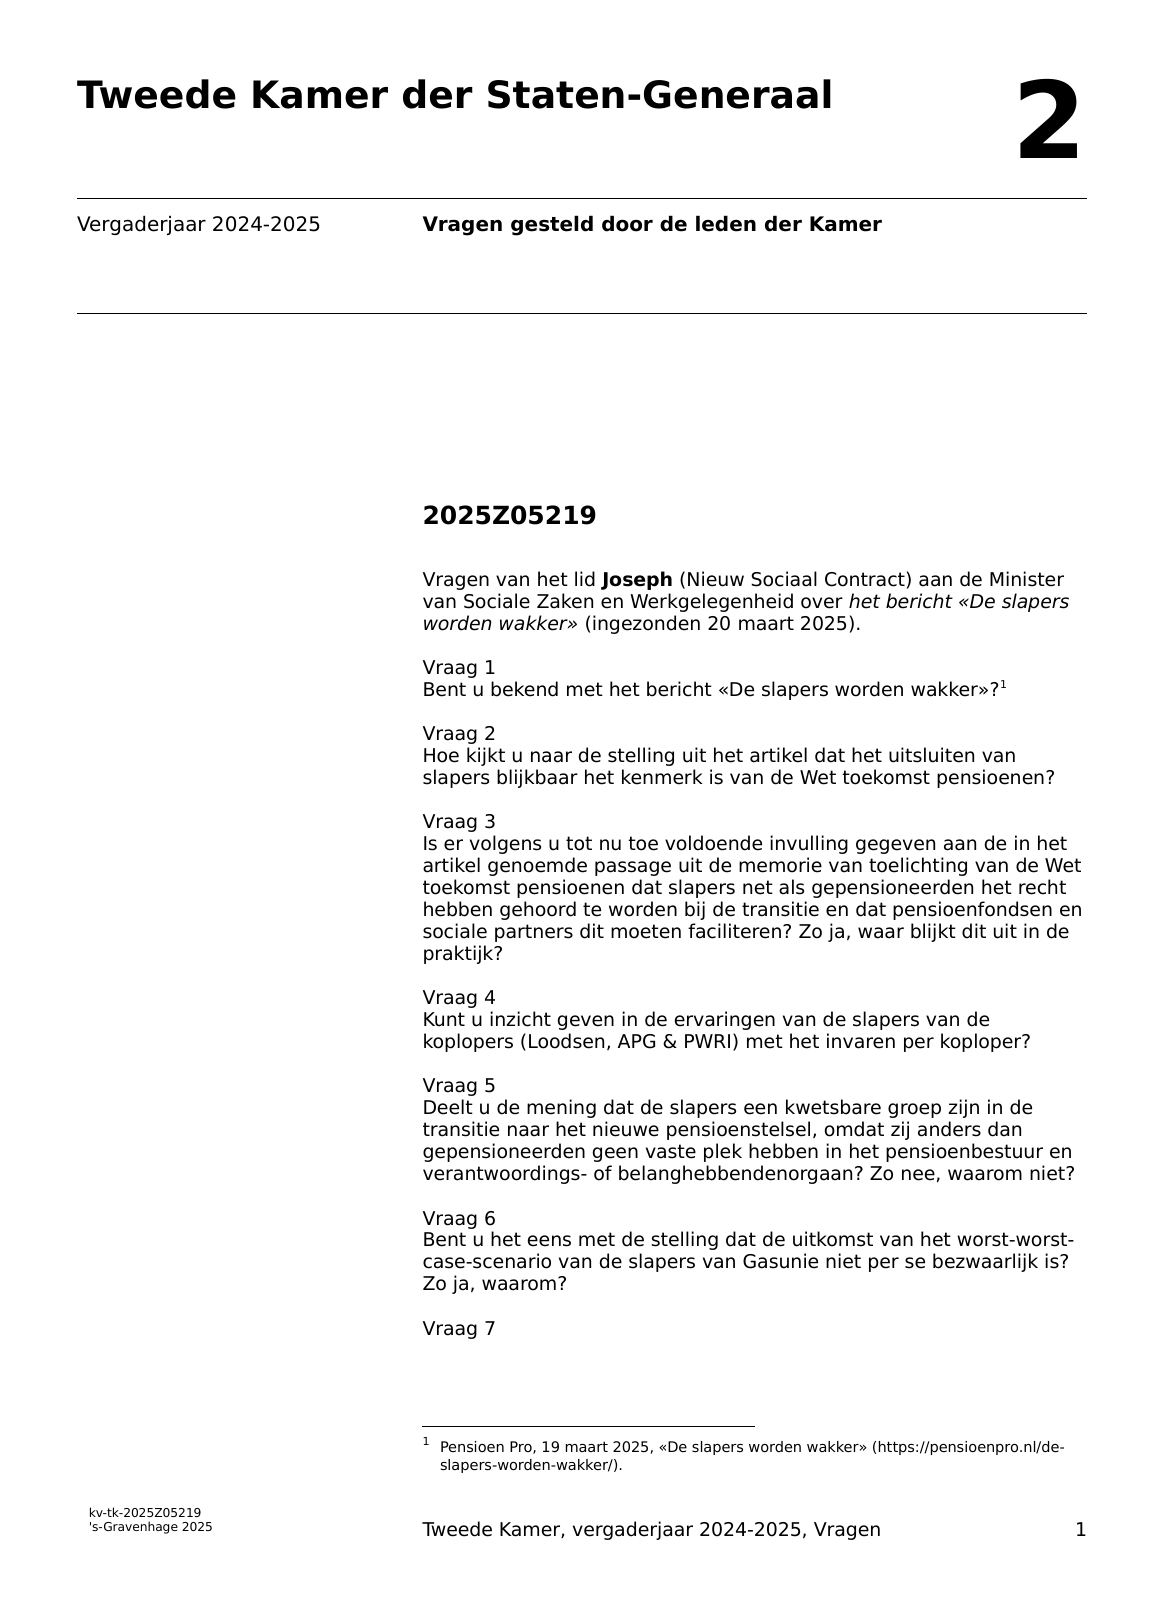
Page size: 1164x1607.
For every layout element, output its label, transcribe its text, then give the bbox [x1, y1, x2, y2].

text Hoe kijkt u naar de stelling uit het artikel dat het uitsluiten van slapers blijkbaar het kenmerk is van de Wet toekomst pensioenen? [422, 745, 1087, 789]
text Bent u het eens met de stelling dat de uitkomst van het worst-worst-case-scenario van de slapers van Gasunie niet per se bezwaarlijk is? Zo ja, waarom? [422, 1229, 1087, 1295]
table_cell Vragen gesteld door de leden der Kamer [422, 199, 1087, 313]
text Vraag 5 [422, 1075, 1087, 1097]
text Vraag 2 [422, 723, 1087, 745]
text Vraag 4 [422, 987, 1087, 1009]
text Vraag 3 [422, 811, 1087, 833]
text Deelt u de mening dat de slapers een kwetsbare groep zijn in de transitie naar het nieuwe pensioenstelsel, omdat zij anders dan gepensioneerden geen vaste plek hebben in het pensioenbestuur en verantwoordings- of belanghebbendenorgaan? Zo nee, waarom niet? [422, 1097, 1087, 1185]
table_header 2 [886, 59, 1087, 198]
text Pensioen Pro, 19 maart 2025, «De slapers worden wakker» (https://pensioenpro.nl/de-slapers-worden-wakker/). [422, 1435, 1087, 1474]
text Vragen van het lid Joseph (Nieuw Sociaal Contract) aan de Minister van Sociale Zaken en Werkgelegenheid over het bericht «De slapers worden wakker» (ingezonden 20 maart 2025). [422, 569, 1087, 635]
table_header Tweede Kamer der Staten-Generaal [77, 59, 886, 198]
text Is er volgens u tot nu toe voldoende invulling gegeven aan de in het artikel genoemde passage uit de memorie van toelichting van de Wet toekomst pensioenen dat slapers net als gepensioneerden het recht hebben gehoord te worden bij de transitie en dat pensioenfondsen en sociale partners dit moeten faciliteren? Zo ja, waar blijkt dit uit in de praktijk? [422, 833, 1087, 965]
text 's-Gravenhage 2025 [88, 1520, 323, 1534]
text Vraag 6 [422, 1207, 1087, 1229]
text kv-tk-2025Z05219 [88, 1506, 323, 1520]
text Bent u bekend met het bericht «De slapers worden wakker»? [422, 679, 1087, 701]
text Vraag 7 [422, 1317, 1087, 1339]
text 2025Z05219 [422, 501, 1087, 531]
table_cell Vergaderjaar 2024-2025 [77, 199, 422, 313]
text Vraag 1 [422, 657, 1087, 679]
text Kunt u inzicht geven in de ervaringen van de slapers van de koplopers (Loodsen, APG & PWRI) met het invaren per koploper? [422, 1009, 1087, 1053]
